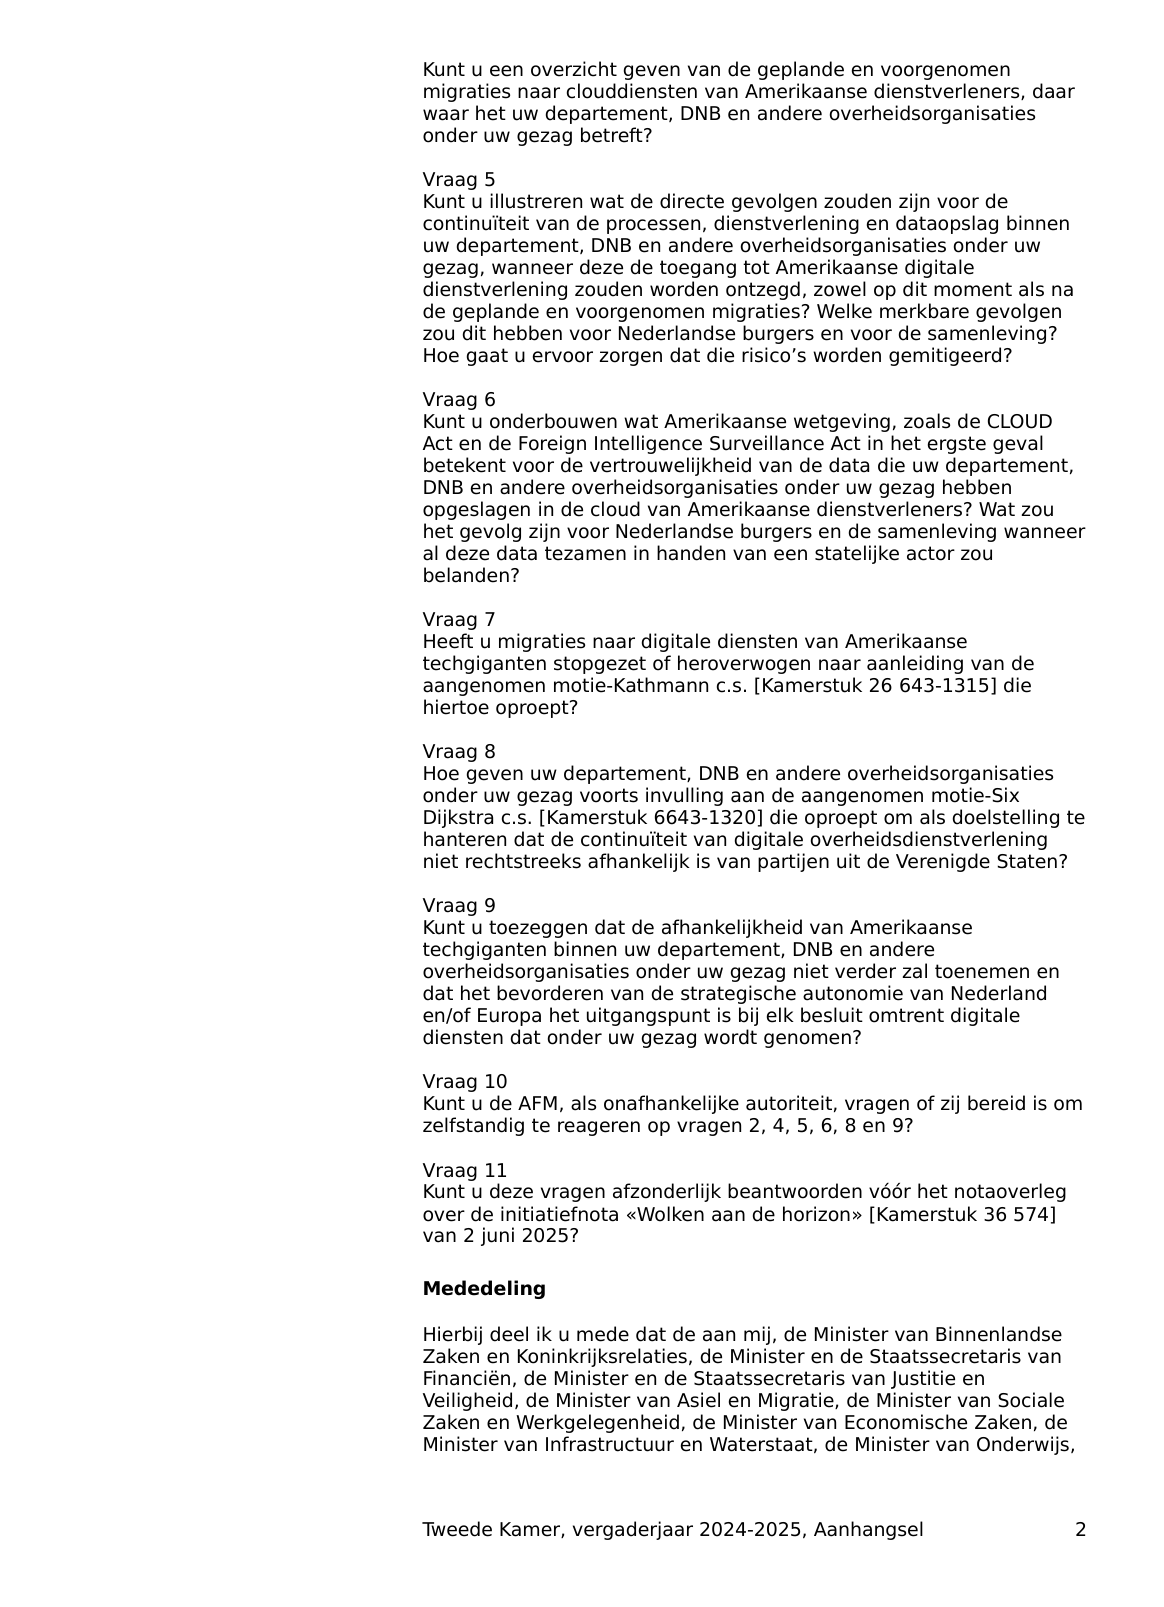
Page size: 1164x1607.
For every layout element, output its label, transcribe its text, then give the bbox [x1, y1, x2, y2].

text Kunt u toezeggen dat de afhankelijkheid van Amerikaanse techgiganten binnen uw departement, DNB en andere overheidsorganisaties onder uw gezag niet verder zal toenemen en dat het bevorderen van de strategische autonomie van Nederland en/of Europa het uitgangspunt is bij elk besluit omtrent digitale diensten dat onder uw gezag wordt genomen? [422, 917, 1087, 1049]
text Vraag 11 [422, 1159, 1087, 1181]
text Hierbij deel ik u mede dat de aan mij, de Minister van Binnenlandse Zaken en Koninkrijksrelaties, de Minister en de Staatssecretaris van Financiën, de Minister en de Staatssecretaris van Justitie en Veiligheid, de Minister van Asiel en Migratie, de Minister van Sociale Zaken en Werkgelegenheid, de Minister van Economische Zaken, de Minister van Infrastructuur en Waterstaat, de Minister van Onderwijs, [422, 1324, 1087, 1456]
text Kunt u de AFM, als onafhankelijke autoriteit, vragen of zij bereid is om zelfstandig te reageren op vragen 2, 4, 5, 6, 8 en 9? [422, 1093, 1087, 1137]
text Kunt u onderbouwen wat Amerikaanse wetgeving, zoals de CLOUD Act en de Foreign Intelligence Surveillance Act in het ergste geval betekent voor de vertrouwelijkheid van de data die uw departement, DNB en andere overheidsorganisaties onder uw gezag hebben opgeslagen in de cloud van Amerikaanse dienstverleners? Wat zou het gevolg zijn voor Nederlandse burgers en de samenleving wanneer al deze data tezamen in handen van een statelijke actor zou belanden? [422, 411, 1087, 587]
text Vraag 6 [422, 389, 1087, 411]
text Heeft u migraties naar digitale diensten van Amerikaanse techgiganten stopgezet of heroverwogen naar aanleiding van de aangenomen motie-Kathmann c.s. [Kamerstuk 26 643-1315] die hiertoe oproept? [422, 631, 1087, 719]
text Vraag 8 [422, 741, 1087, 763]
text Hoe geven uw departement, DNB en andere overheidsorganisaties onder uw gezag voorts invulling aan de aangenomen motie-Six Dijkstra c.s. [Kamerstuk 6643-1320] die oproept om als doelstelling te hanteren dat de continuïteit van digitale overheidsdienstverlening niet rechtstreeks afhankelijk is van partijen uit de Verenigde Staten? [422, 763, 1087, 873]
text Vraag 7 [422, 609, 1087, 631]
text Kunt u een overzicht geven van de geplande en voorgenomen migraties naar clouddiensten van Amerikaanse dienstverleners, daar waar het uw departement, DNB en andere overheidsorganisaties onder uw gezag betreft? [422, 59, 1087, 147]
text Kunt u deze vragen afzonderlijk beantwoorden vóór het notaoverleg over de initiatiefnota «Wolken aan de horizon» [Kamerstuk 36 574] van 2 juni 2025? [422, 1181, 1087, 1247]
text Kunt u illustreren wat de directe gevolgen zouden zijn voor de continuïteit van de processen, dienstverlening en dataopslag binnen uw departement, DNB en andere overheidsorganisaties onder uw gezag, wanneer deze de toegang tot Amerikaanse digitale dienstverlening zouden worden ontzegd, zowel op dit moment als na de geplande en voorgenomen migraties? Welke merkbare gevolgen zou dit hebben voor Nederlandse burgers en voor de samenleving? Hoe gaat u ervoor zorgen dat die risico’s worden gemitigeerd? [422, 191, 1087, 367]
text Vraag 5 [422, 169, 1087, 191]
text Vraag 10 [422, 1071, 1087, 1093]
text Vraag 9 [422, 895, 1087, 917]
subtitle Mededeling [422, 1277, 1087, 1299]
